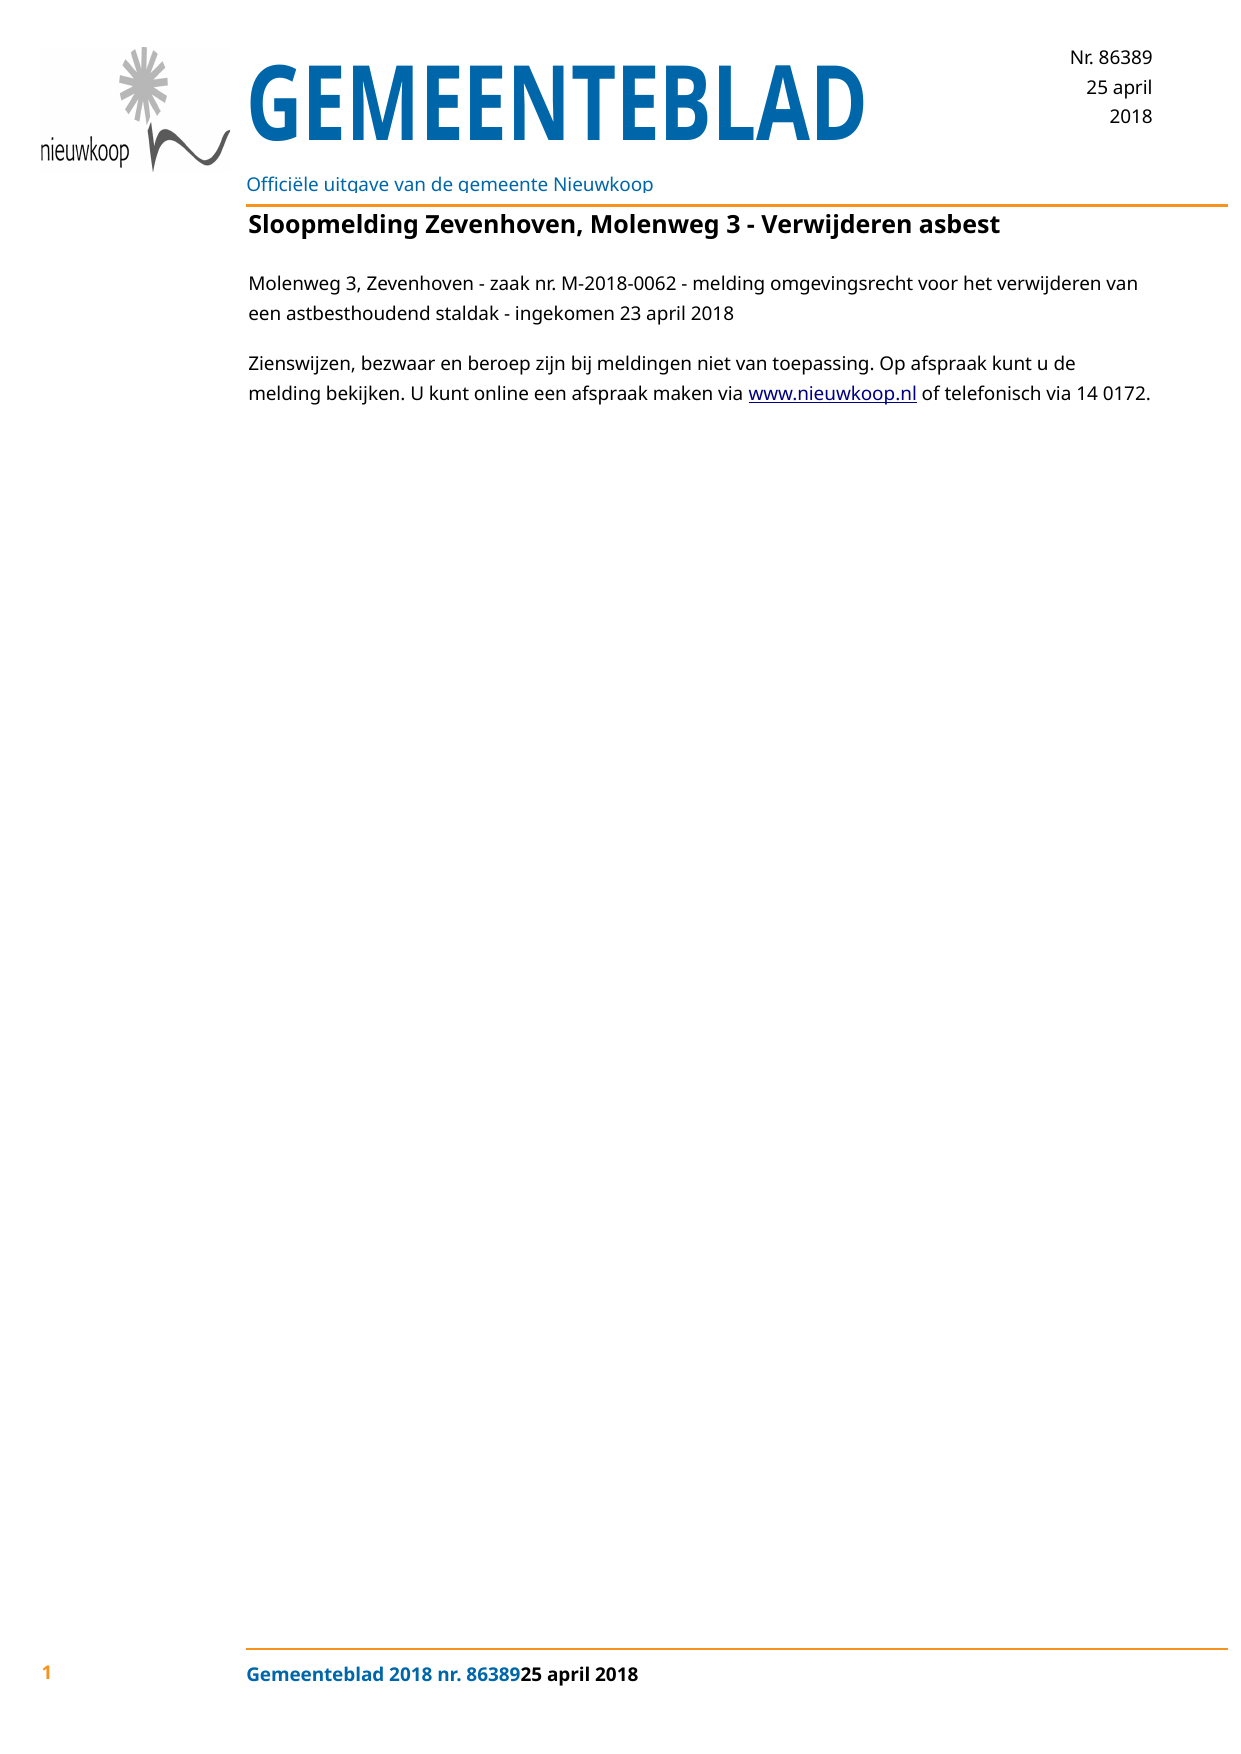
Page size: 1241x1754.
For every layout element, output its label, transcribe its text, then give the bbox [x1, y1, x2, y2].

text Molenweg 3, Zevenhoven - zaak nr. M-2018-0062 - melding omgevingsrecht voor het verwijderen van een astbesthoudend staldak - ingekomen 23 april 2018 [248, 270, 1152, 326]
text Sloopmelding Zevenhoven, Molenweg 3 - Verwijderen asbest [248, 207, 1152, 241]
text Zienswijzen, bezwaar en beroep zijn bij meldingen niet van toepassing. Op afspraak kunt u de melding bekijken. U kunt online een afspraak maken via www.nieuwkoop.nl of telefonisch via 14 0172. [248, 350, 1152, 406]
picture [41, 47, 231, 172]
